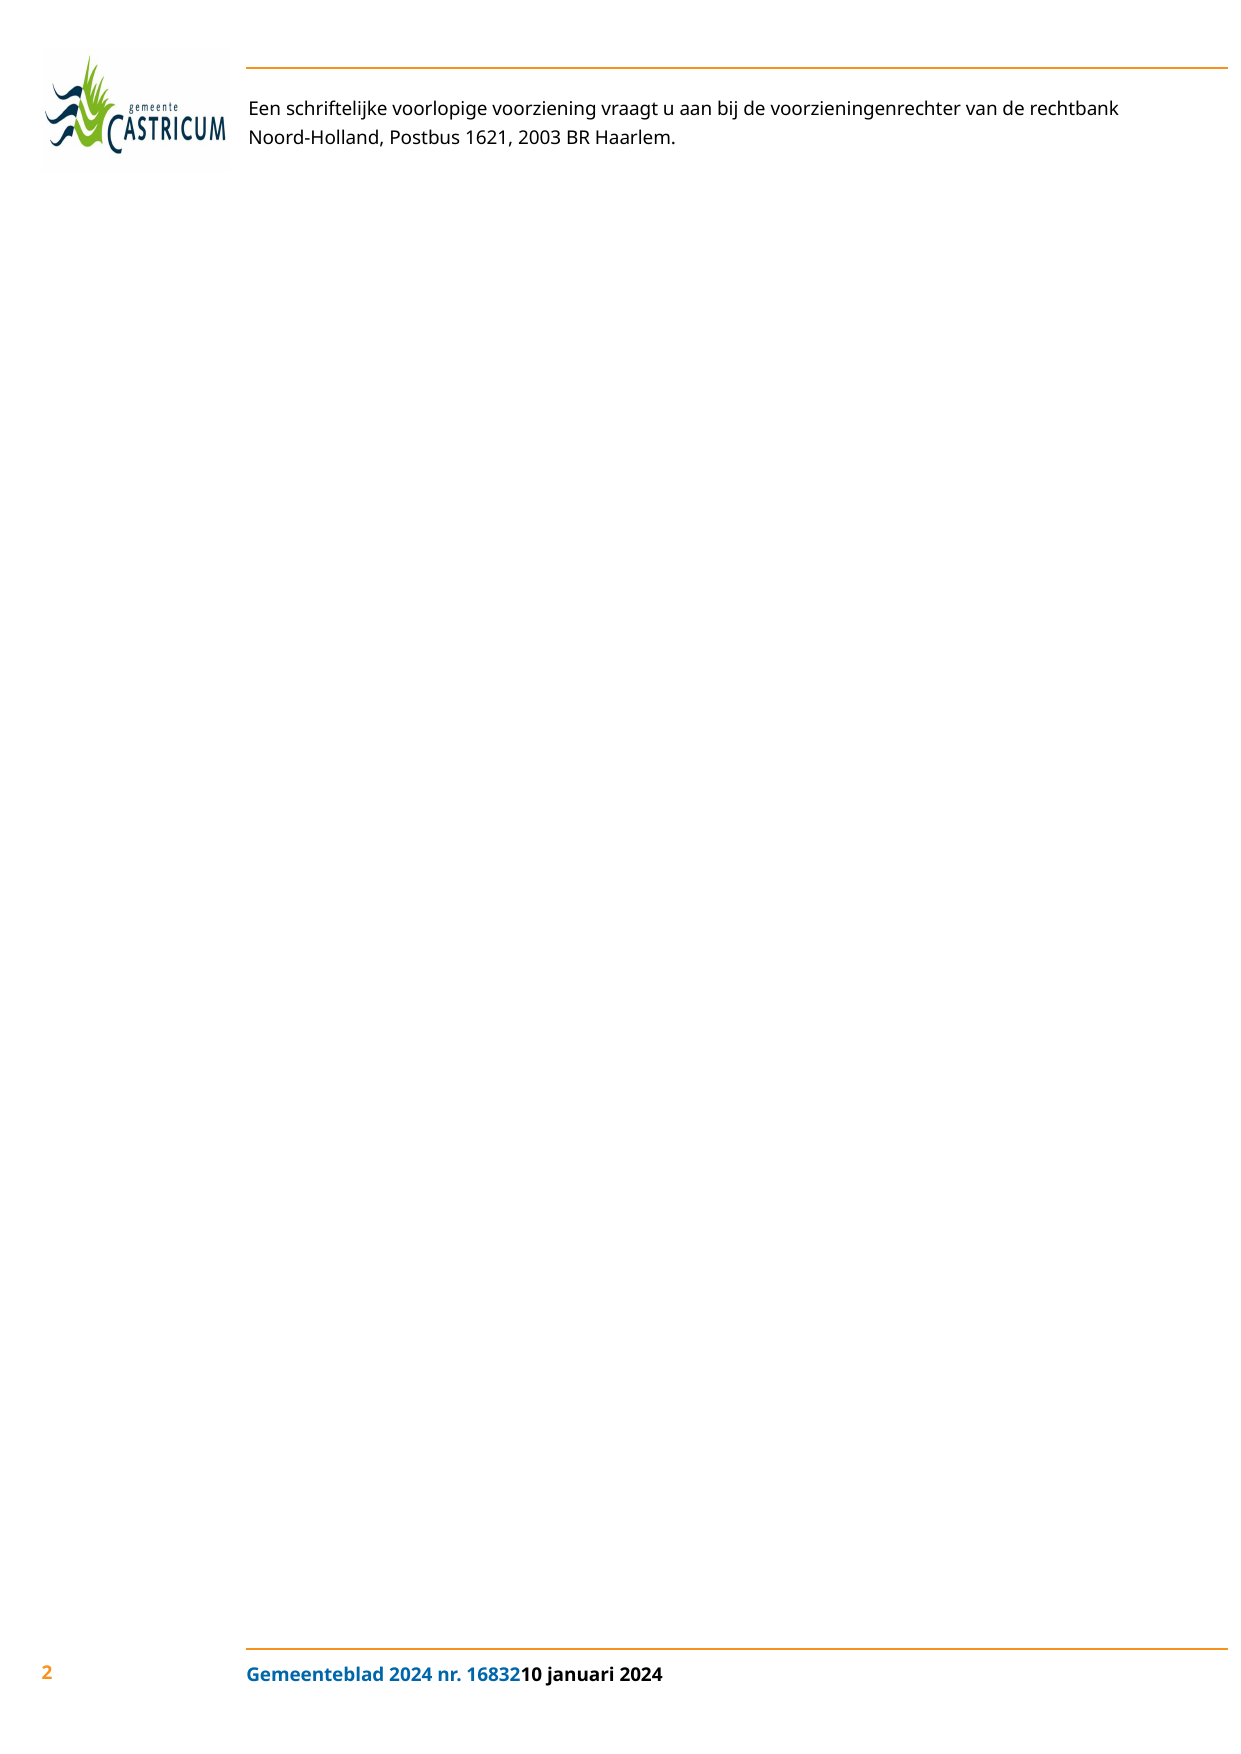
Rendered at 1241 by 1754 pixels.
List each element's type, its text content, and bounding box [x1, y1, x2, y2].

text Een schriftelijke voorlopige voorziening vraagt u aan bij de voorzieningenrechter van de rechtbank Noord-Holland, Postbus 1621, 2003 BR Haarlem. [248, 95, 1152, 150]
picture [41, 47, 231, 172]
